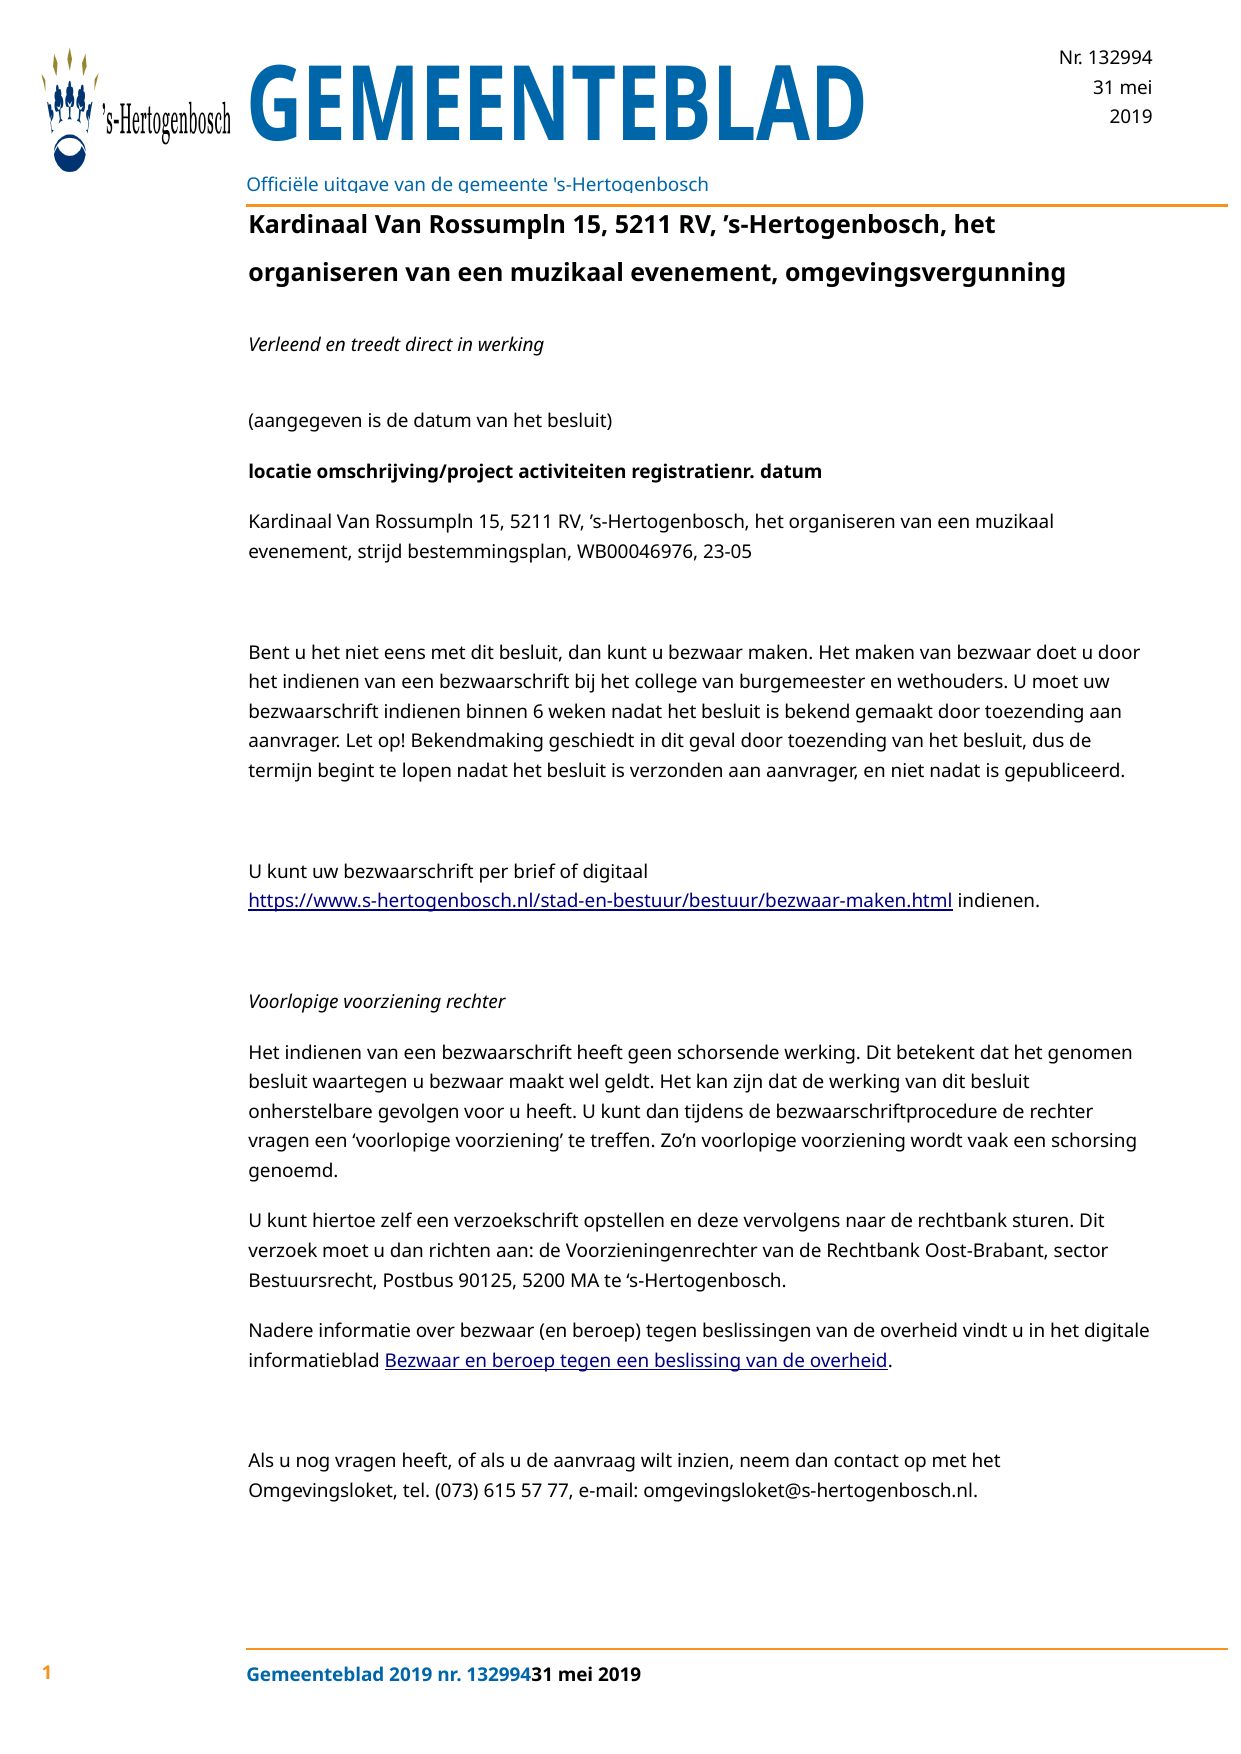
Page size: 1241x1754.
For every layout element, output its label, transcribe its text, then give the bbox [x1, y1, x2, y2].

picture [41, 47, 231, 172]
text U kunt hiertoe zelf een verzoekschrift opstellen en deze vervolgens naar de rechtbank sturen. Dit verzoek moet u dan richten aan: de Voorzieningenrechter van de Rechtbank Oost-Brabant, sector Bestuursrecht, Postbus 90125, 5200 MA te ‘s-Hertogenbosch. [248, 1208, 1152, 1292]
text U kunt uw bezwaarschrift per brief of digitaal https://www.s-hertogenbosch.nl/stad-en-bestuur/bestuur/bezwaar-maken.html indienen. [248, 858, 1152, 913]
text Verleend en treedt direct in werking [248, 331, 1152, 357]
text locatie omschrijving/project activiteiten registratienr. datum [248, 458, 1152, 484]
text Voorlopige voorziening rechter [248, 988, 1152, 1014]
text Bent u het niet eens met dit besluit, dan kunt u bezwaar maken. Het maken van bezwaar doet u door het indienen van een bezwaarschrift bij het college van burgemeester en wethouders. U moet uw bezwaarschrift indienen binnen 6 weken nadat het besluit is bekend gemaakt door toezending aan aanvrager. Let op! Bekendmaking geschiedt in dit geval door toezending van het besluit, dus de termijn begint te lopen nadat het besluit is verzonden aan aanvrager, en niet nadat is gepubliceerd. [248, 639, 1152, 783]
text Nadere informatie over bezwaar (en beroep) tegen beslissingen van de overheid vindt u in het digitale informatieblad Bezwaar en beroep tegen een beslissing van de overheid. [248, 1317, 1152, 1372]
text Kardinaal Van Rossumpln 15, 5211 RV, ’s-Hertogenbosch, het organiseren van een muzikaal evenement, strijd bestemmingsplan, WB00046976, 23-05 [248, 508, 1152, 564]
text Kardinaal Van Rossumpln 15, 5211 RV, ’s-Hertogenbosch, het organiseren van een muzikaal evenement, omgevingsvergunning [248, 207, 1152, 288]
text Als u nog vragen heeft, of als u de aanvraag wilt inzien, neem dan contact op met het Omgevingsloket, tel. (073) 615 57 77, e-mail: omgevingsloket@s-hertogenbosch.nl. [248, 1448, 1152, 1503]
text Het indienen van een bezwaarschrift heeft geen schorsende werking. Dit betekent dat het genomen besluit waartegen u bezwaar maakt wel geldt. Het kan zijn dat de werking van dit besluit onherstelbare gevolgen voor u heeft. U kunt dan tijdens de bezwaarschriftprocedure de rechter vragen een ‘voorlopige voorziening’ te treffen. Zo’n voorlopige voorziening wordt vaak een schorsing genoemd. [248, 1039, 1152, 1183]
text (aangegeven is de datum van het besluit) [248, 408, 1152, 433]
